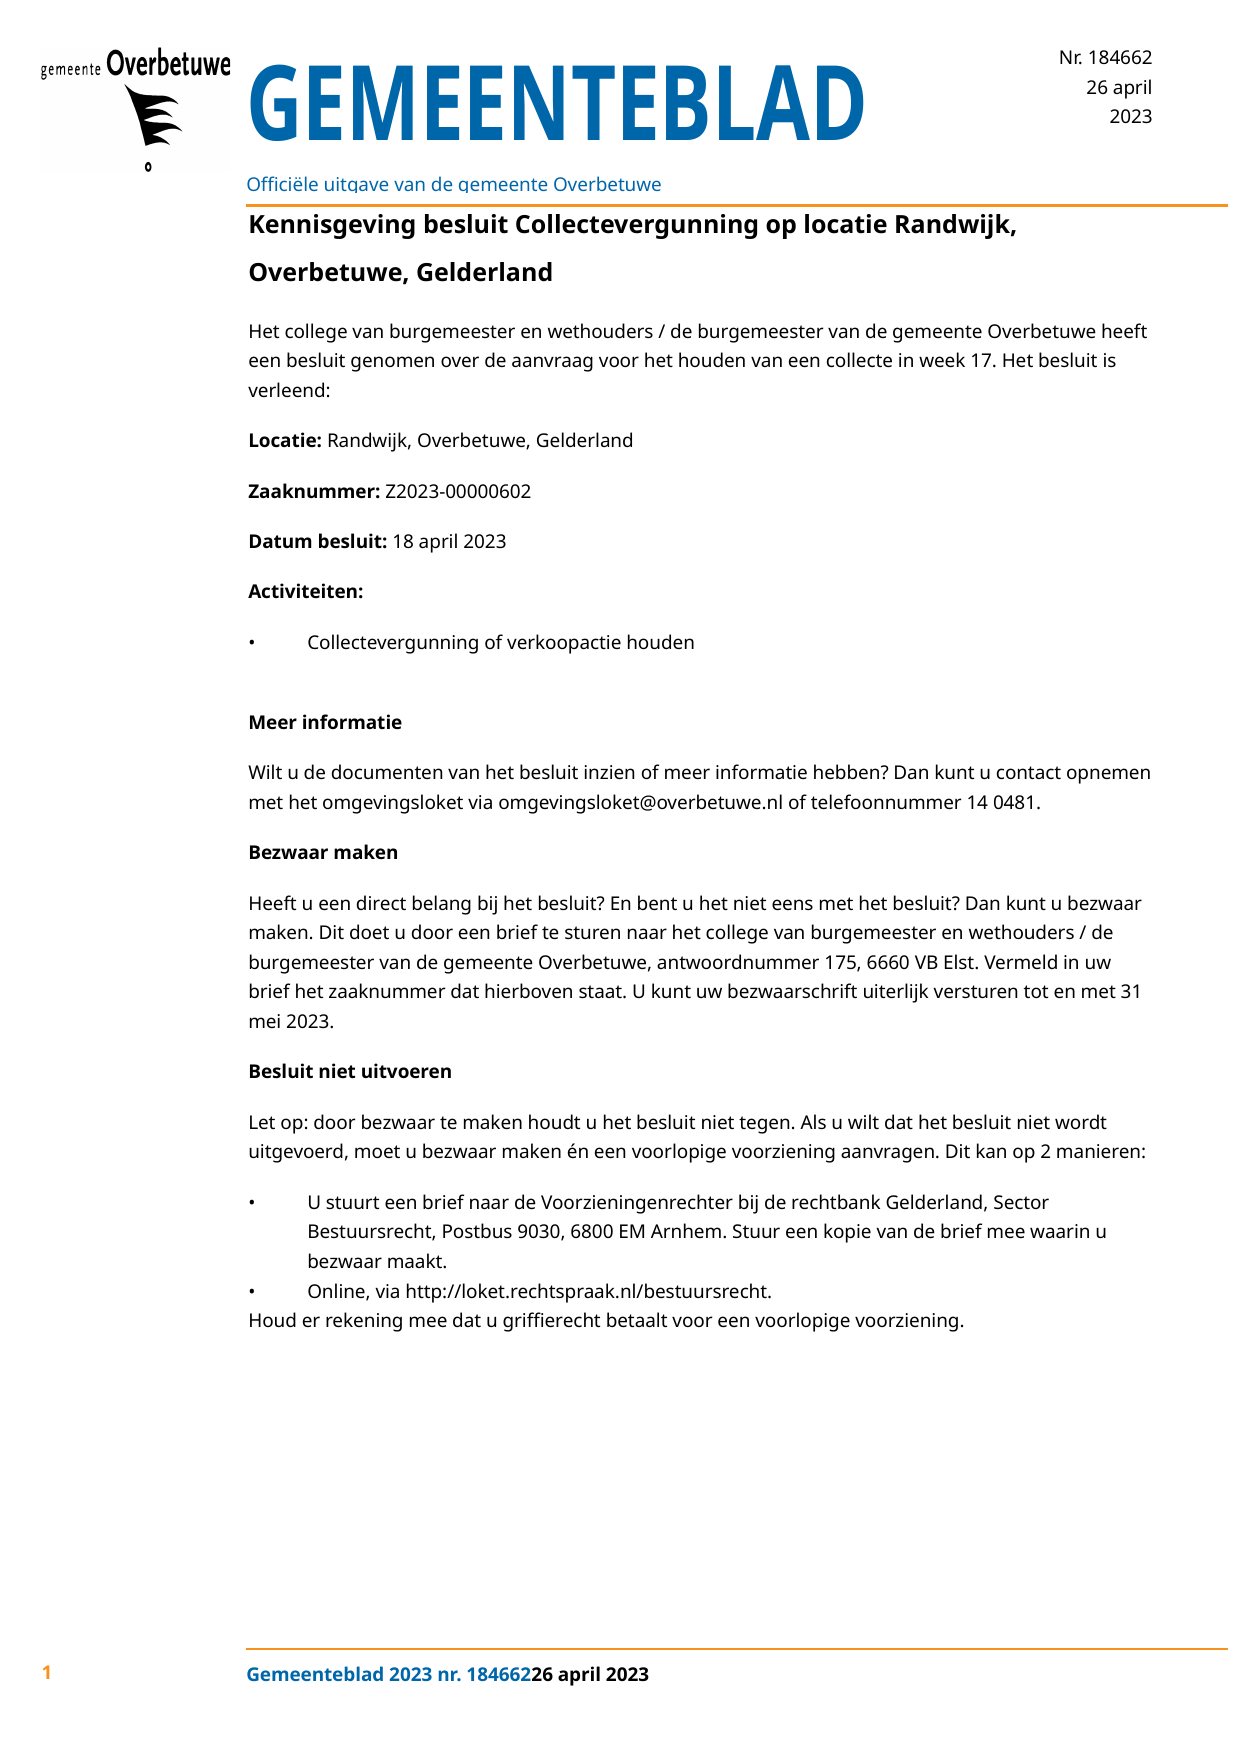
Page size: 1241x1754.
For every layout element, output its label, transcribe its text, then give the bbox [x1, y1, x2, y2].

text Het college van burgemeester en wethouders / de burgemeester van de gemeente Overbetuwe heeft een besluit genomen over de aanvraag voor het houden van een collecte in week 17. Het besluit is verleend: [248, 318, 1152, 403]
text Datum besluit: 18 april 2023 [248, 528, 1152, 554]
text Meer informatie [248, 709, 1152, 735]
text Wilt u de documenten van het besluit inzien of meer informatie hebben? Dan kunt u contact opnemen met het omgevingsloket via omgevingsloket@overbetuwe.nl of telefoonnummer 14 0481. [248, 759, 1152, 815]
list Online, via http://loket.rechtspraak.nl/bestuursrecht. [248, 1278, 1152, 1304]
text Activiteiten: [248, 579, 1152, 604]
picture [41, 47, 231, 172]
list Collectevergunning of verkoopactie houden [248, 629, 1152, 655]
text Besluit niet uitvoeren [248, 1059, 1152, 1084]
text Let op: door bezwaar te maken houdt u het besluit niet tegen. Als u wilt dat het besluit niet wordt uitgevoerd, moet u bezwaar maken én een voorlopige voorziening aanvragen. Dit kan op 2 manieren: [248, 1109, 1152, 1164]
text Bezwaar maken [248, 839, 1152, 865]
text Locatie: Randwijk, Overbetuwe, Gelderland [248, 427, 1152, 453]
text Zaaknummer: Z2023-00000602 [248, 478, 1152, 504]
text Kennisgeving besluit Collectevergunning op locatie Randwijk, Overbetuwe, Gelderland [248, 207, 1152, 288]
text Houd er rekening mee dat u griffierecht betaalt voor een voorlopige voorziening. [248, 1307, 1152, 1333]
list U stuurt een brief naar de Voorzieningenrechter bij de rechtbank Gelderland, Sector Bestuursrecht, Postbus 9030, 6800 EM Arnhem. Stuur een kopie van de brief mee waarin u bezwaar maakt. [248, 1189, 1152, 1274]
text Heeft u een direct belang bij het besluit? En bent u het niet eens met het besluit? Dan kunt u bezwaar maken. Dit doet u door een brief te sturen naar het college van burgemeester en wethouders / de burgemeester van de gemeente Overbetuwe, antwoordnummer 175, 6660 VB Elst. Vermeld in uw brief het zaaknummer dat hierboven staat. U kunt uw bezwaarschrift uiterlijk versturen tot en met 31 mei 2023. [248, 890, 1152, 1034]
